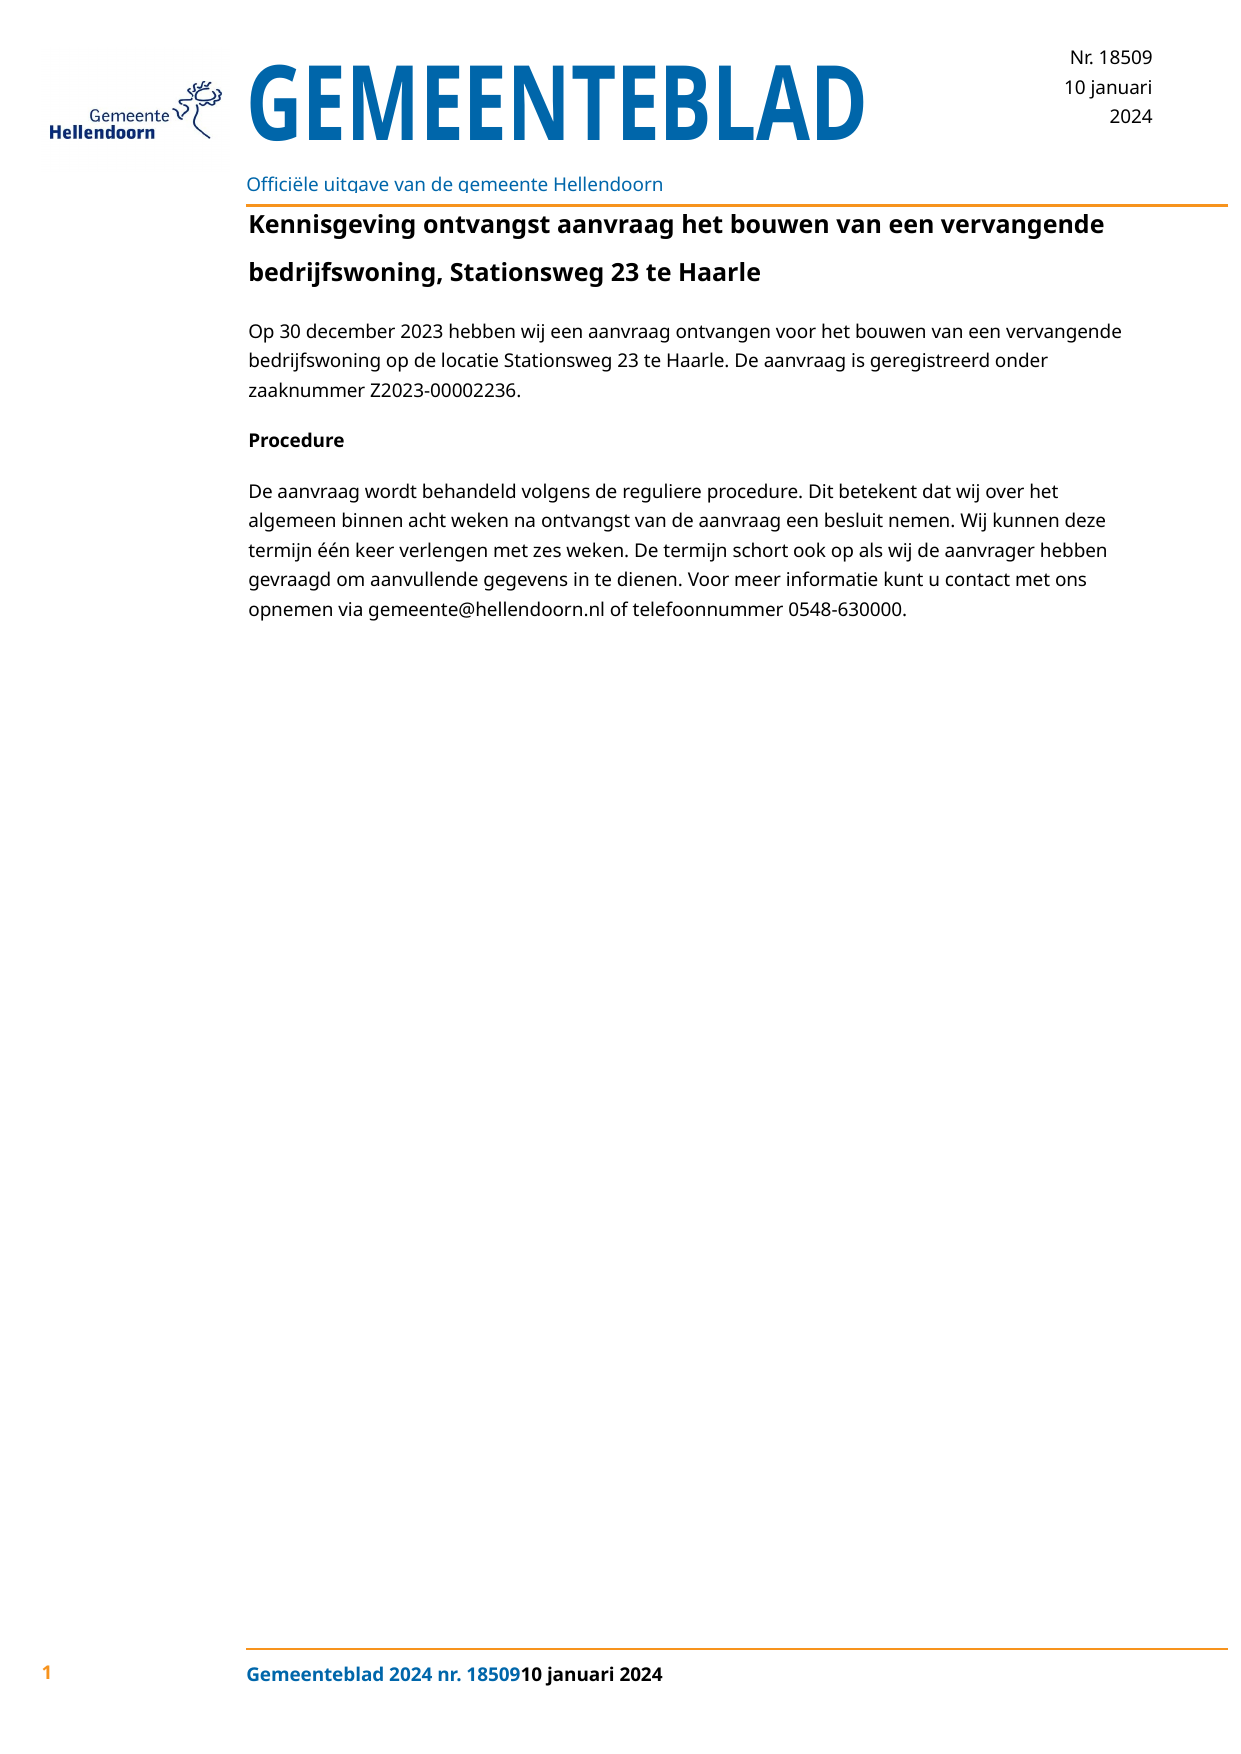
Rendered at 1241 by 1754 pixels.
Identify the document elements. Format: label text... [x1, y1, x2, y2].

picture [41, 47, 231, 172]
text De aanvraag wordt behandeld volgens de reguliere procedure. Dit betekent dat wij over het algemeen binnen acht weken na ontvangst van de aanvraag een besluit nemen. Wij kunnen deze termijn één keer verlengen met zes weken. De termijn schort ook op als wij de aanvrager hebben gevraagd om aanvullende gegevens in te dienen. Voor meer informatie kunt u contact met ons opnemen via gemeente@hellendoorn.nl of telefoonnummer 0548-630000. [248, 478, 1152, 622]
text Kennisgeving ontvangst aanvraag het bouwen van een vervangende bedrijfswoning, Stationsweg 23 te Haarle [248, 207, 1152, 288]
text Procedure [248, 427, 1152, 453]
text Op 30 december 2023 hebben wij een aanvraag ontvangen voor het bouwen van een vervangende bedrijfswoning op de locatie Stationsweg 23 te Haarle. De aanvraag is geregistreerd onder zaaknummer Z2023-00002236. [248, 318, 1152, 403]
